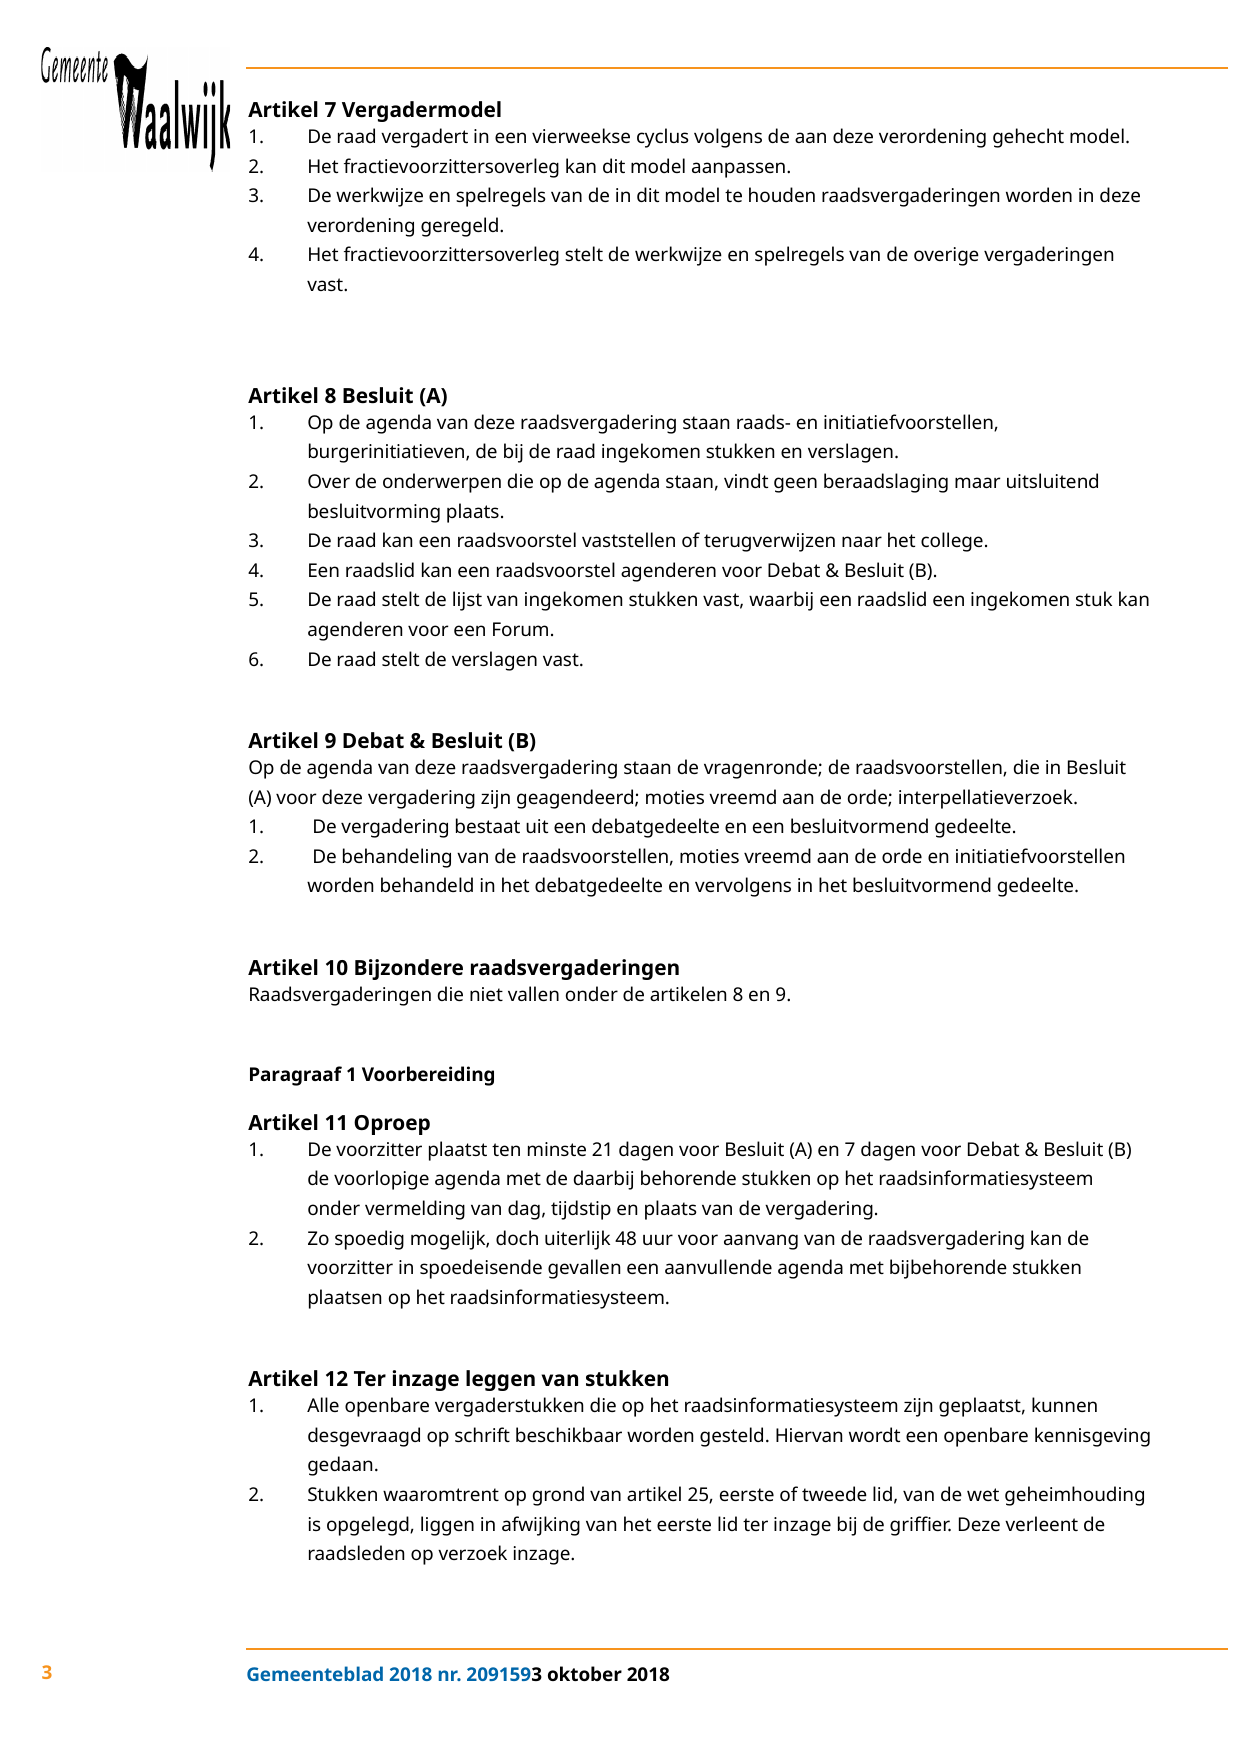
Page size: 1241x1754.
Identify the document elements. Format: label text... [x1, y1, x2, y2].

picture [41, 47, 231, 172]
list De raad kan een raadsvoorstel vaststellen of terugverwijzen naar het college. [248, 527, 1152, 553]
list De werkwijze en spelregels van de in dit model te houden raadsvergaderingen worden in deze verordening geregeld. [248, 182, 1152, 238]
text Artikel 11 Oproep [248, 1108, 1152, 1136]
list Het fractievoorzittersoverleg stelt de werkwijze en spelregels van de overige vergaderingen vast. [248, 242, 1152, 297]
list De vergadering bestaat uit een debatgedeelte en een besluitvormend gedeelte. [248, 813, 1152, 839]
list De behandeling van de raadsvoorstellen, moties vreemd aan de orde en initiatiefvoorstellen worden behandeld in het debatgedeelte en vervolgens in het besluitvormend gedeelte. [248, 843, 1152, 898]
list Het fractievoorzittersoverleg kan dit model aanpassen. [248, 153, 1152, 178]
text Artikel 10 Bijzondere raadsvergaderingen [248, 953, 1152, 981]
list Zo spoedig mogelijk, doch uiterlijk 48 uur voor aanvang van de raadsvergadering kan de voorzitter in spoedeisende gevallen een aanvullende agenda met bijbehorende stukken plaatsen op het raadsinformatiesysteem. [248, 1225, 1152, 1310]
list De raad stelt de lijst van ingekomen stukken vast, waarbij een raadslid een ingekomen stuk kan agenderen voor een Forum. [248, 587, 1152, 642]
text Op de agenda van deze raadsvergadering staan de vragenronde; de raadsvoorstellen, die in Besluit (A) voor deze vergadering zijn geagendeerd; moties vreemd aan de orde; interpellatieverzoek. [248, 754, 1152, 809]
text Artikel 8 Besluit (A) [248, 381, 1152, 409]
list De raad stelt de verslagen vast. [248, 646, 1152, 672]
list De raad vergadert in een vierweekse cyclus volgens de aan deze verordening gehecht model. [248, 123, 1152, 149]
list Over de onderwerpen die op de agenda staan, vindt geen beraadslaging maar uitsluitend besluitvorming plaats. [248, 468, 1152, 524]
list De voorzitter plaatst ten minste 21 dagen voor Besluit (A) en 7 dagen voor Debat & Besluit (B) de voorlopige agenda met de daarbij behorende stukken op het raadsinformatiesysteem onder vermelding van dag, tijdstip en plaats van de vergadering. [248, 1136, 1152, 1221]
list Op de agenda van deze raadsvergadering staan raads- en initiatiefvoorstellen, burgerinitiatieven, de bij de raad ingekomen stukken en verslagen. [248, 409, 1152, 464]
text Raadsvergaderingen die niet vallen onder de artikelen 8 en 9. [248, 981, 1152, 1007]
list Alle openbare vergaderstukken die op het raadsinformatiesysteem zijn geplaatst, kunnen desgevraagd op schrift beschikbaar worden gesteld. Hiervan wordt een openbare kennisgeving gedaan. [248, 1392, 1152, 1477]
list Een raadslid kan een raadsvoorstel agenderen voor Debat & Besluit (B). [248, 557, 1152, 583]
list Stukken waaromtrent op grond van artikel 25, eerste of tweede lid, van de wet geheimhouding is opgelegd, liggen in afwijking van het eerste lid ter inzage bij de griffier. Deze verleent de raadsleden op verzoek inzage. [248, 1481, 1152, 1566]
text Artikel 12 Ter inzage leggen van stukken [248, 1364, 1152, 1392]
text Artikel 9 Debat & Besluit (B) [248, 726, 1152, 754]
text Artikel 7 Vergadermodel [248, 95, 1152, 123]
text Paragraaf 1 Voorbereiding [248, 1061, 1152, 1087]
